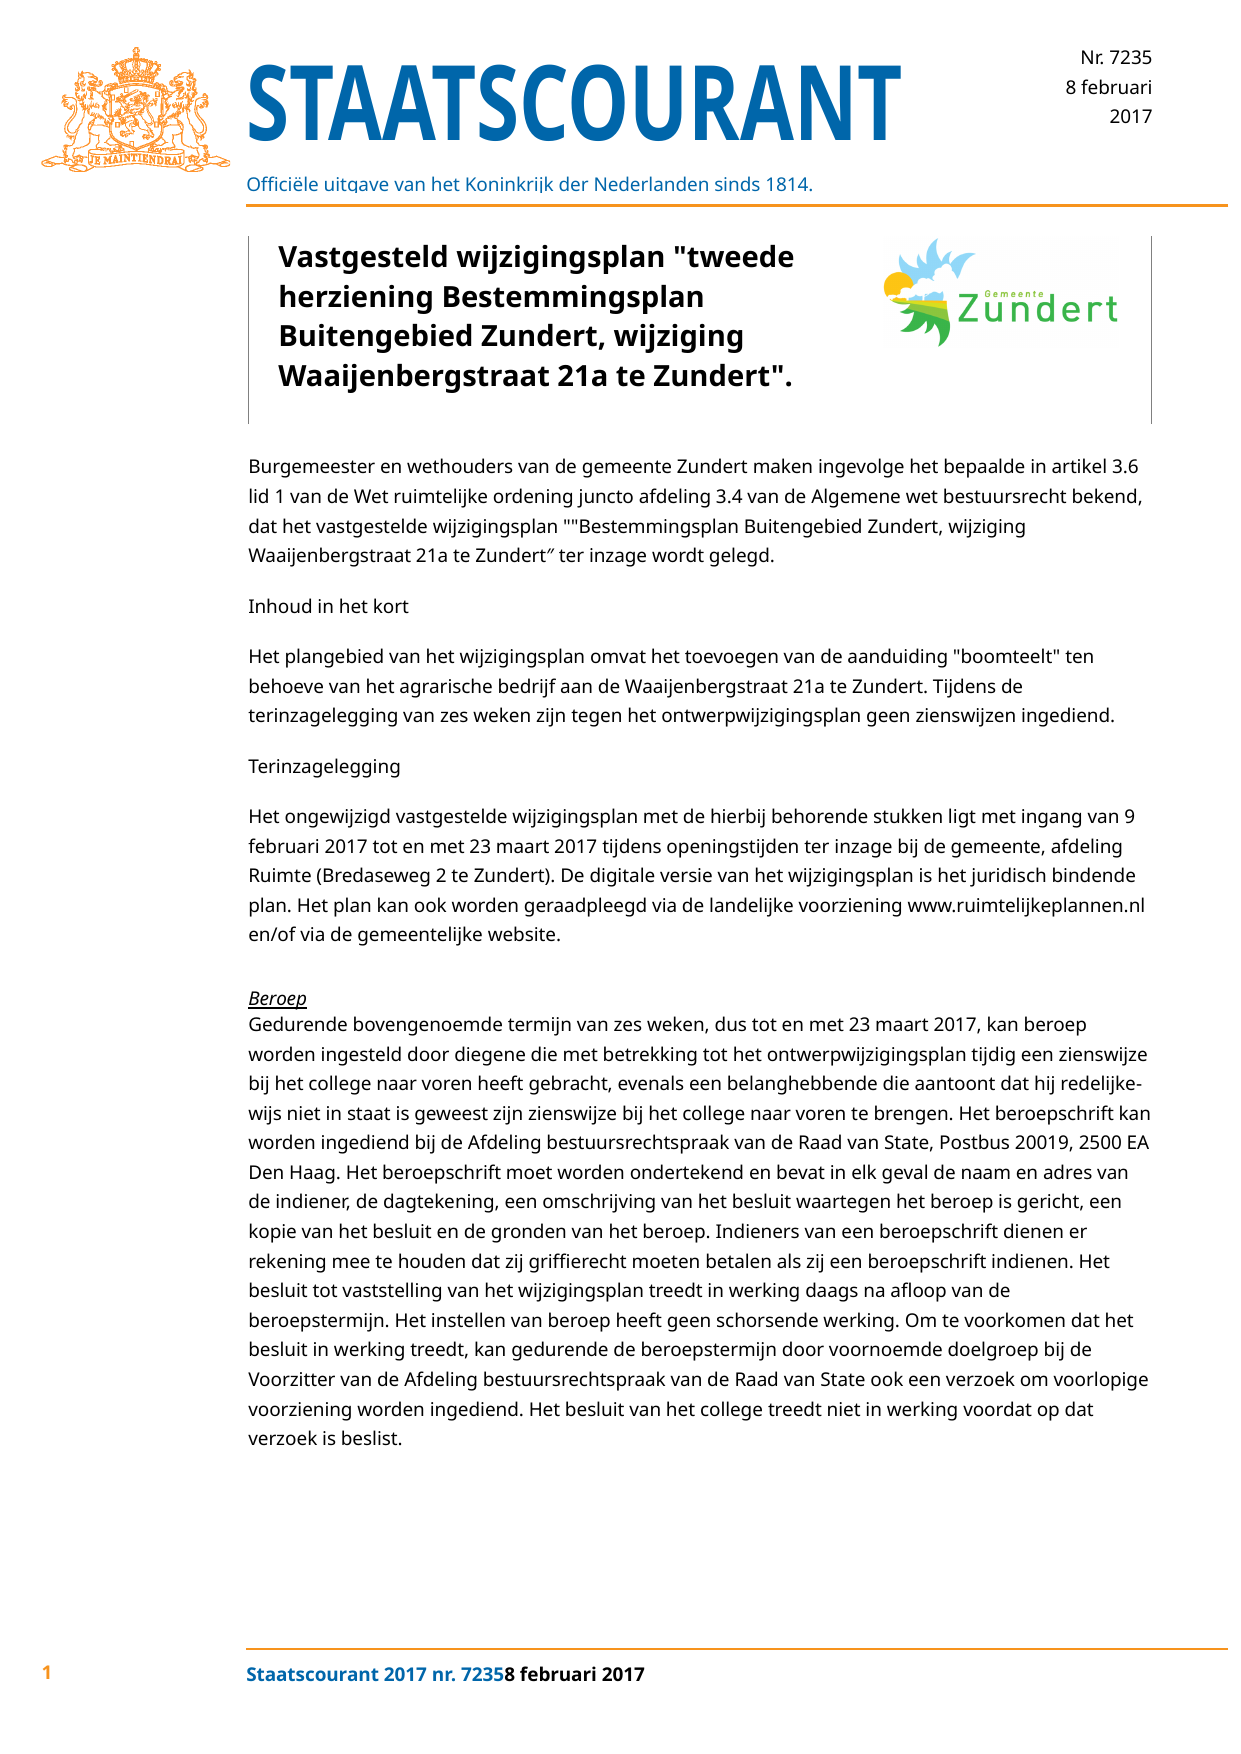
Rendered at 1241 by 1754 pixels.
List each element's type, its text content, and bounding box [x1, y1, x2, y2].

text Terinzagelegging [248, 753, 1152, 778]
picture [41, 47, 231, 172]
text Het ongewijzigd vastgestelde wijzigingsplan met de hierbij behorende stukken ligt met ingang van 9 februari 2017 tot en met 23 maart 2017 tijdens openingstijden ter inzage bij de gemeente, afdeling Ruimte (Bredaseweg 2 te Zundert). De digitale versie van het wijzigingsplan is het juridisch bindende plan. Het plan kan ook worden geraadpleegd via de landelijke voorziening www.ruimtelijkeplannen.nl en/of via de gemeentelijke website. [248, 803, 1152, 947]
table_header Vastgesteld wijzigingsplan "tweede herziening Bestemmingsplan Buitengebied Zundert, wijziging Waaijenbergstraat 21a te Zundert". [249, 236, 850, 424]
text Beroep [248, 986, 1152, 1011]
picture [882, 236, 1119, 348]
text Burgemeester en wethouders van de gemeente Zundert maken ingevolge het bepaalde in artikel 3.6 lid 1 van de Wet ruimtelijke ordening juncto afdeling 3.4 van de Algemene wet bestuursrecht bekend, dat het vastgestelde wijzigingsplan ""Bestemmingsplan Buitengebied Zundert, wijziging Waaijenbergstraat 21a te Zundert″ ter inzage wordt gelegd. [248, 454, 1152, 568]
text Gedurende bovengenoemde termijn van zes weken, dus tot en met 23 maart 2017, kan beroep worden ingesteld door diegene die met betrekking tot het ontwerpwijzigingsplan tijdig een zienswijze bij het college naar voren heeft gebracht, evenals een belanghebbende die aantoont dat hij redelijke-wijs niet in staat is geweest zijn zienswijze bij het college naar voren te brengen. Het beroepschrift kan worden ingediend bij de Afdeling bestuursrechtspraak van de Raad van State, Postbus 20019, 2500 EA Den Haag. Het beroepschrift moet worden ondertekend en bevat in elk geval de naam en adres van de indiener, de dagtekening, een omschrijving van het besluit waartegen het beroep is gericht, een kopie van het besluit en de gronden van het beroep. Indieners van een beroepschrift dienen er rekening mee te houden dat zij griffierecht moeten betalen als zij een beroepschrift indienen. Het besluit tot vaststelling van het wijzigingsplan treedt in werking daags na afloop van de beroepstermijn. Het instellen van beroep heeft geen schorsende werking. Om te voorkomen dat het besluit in werking treedt, kan gedurende de beroepstermijn door voornoemde doelgroep bij de Voorzitter van de Afdeling bestuursrechtspraak van de Raad van State ook een verzoek om voorlopige voorziening worden ingediend. Het besluit van het college treedt niet in werking voordat op dat verzoek is beslist. [248, 1011, 1152, 1451]
text Het plangebied van het wijzigingsplan omvat het toevoegen van de aanduiding "boomteelt" ten behoeve van het agrarische bedrijf aan de Waaijenbergstraat 21a te Zundert. Tijdens de terinzagelegging van zes weken zijn tegen het ontwerpwijzigingsplan geen zienswijzen ingediend. [248, 643, 1152, 728]
text Inhoud in het kort [248, 593, 1152, 618]
table_header [850, 236, 1151, 424]
